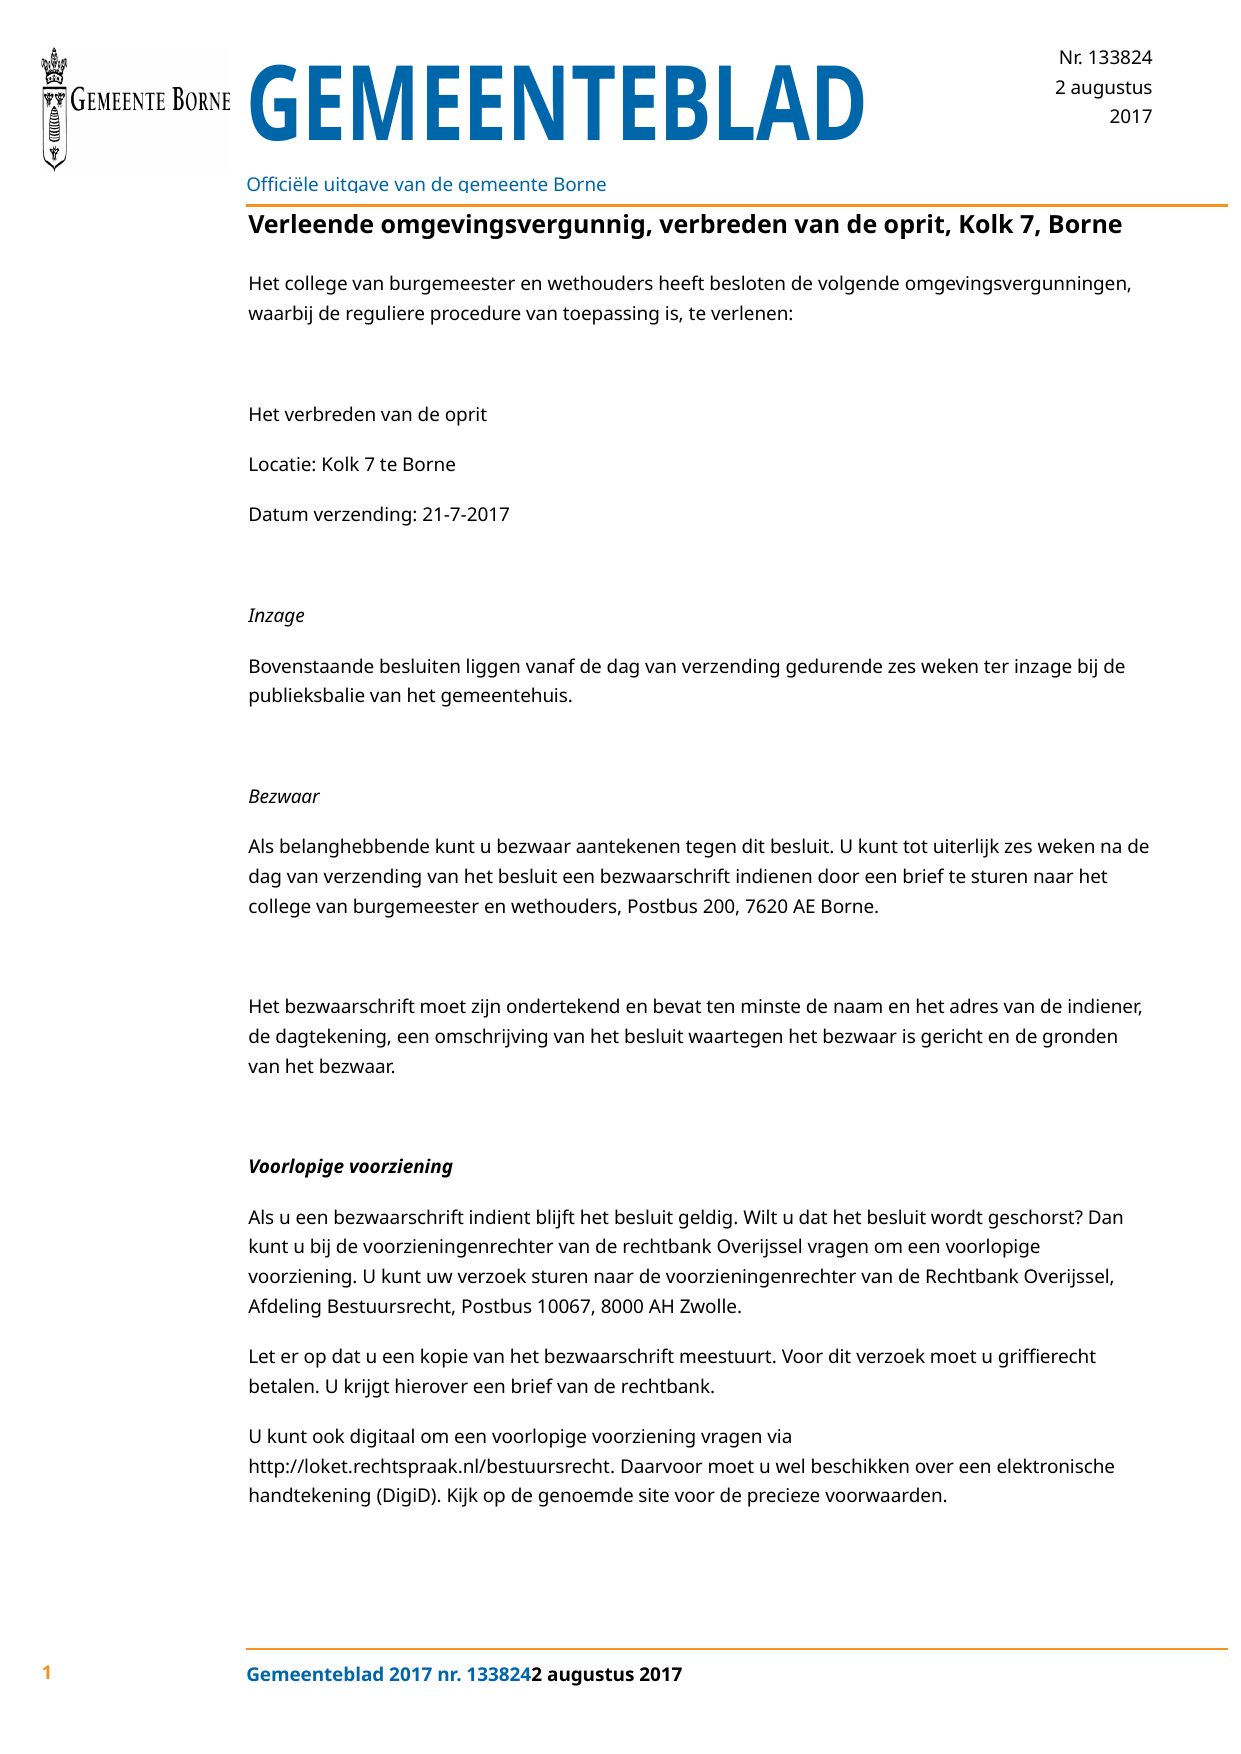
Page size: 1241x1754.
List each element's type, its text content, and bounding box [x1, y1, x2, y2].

text Bovenstaande besluiten liggen vanaf de dag van verzending gedurende zes weken ter inzage bij de publieksbalie van het gemeentehuis. [248, 653, 1152, 708]
text Het bezwaarschrift moet zijn ondertekend en bevat ten minste de naam en het adres van de indiener, de dagtekening, een omschrijving van het besluit waartegen het bezwaar is gericht en de gronden van het bezwaar. [248, 994, 1152, 1078]
text U kunt ook digitaal om een voorlopige voorziening vragen via http://loket.rechtspraak.nl/bestuursrecht. Daarvoor moet u wel beschikken over een elektronische handtekening (DigiD). Kijk op de genoemde site voor de precieze voorwaarden. [248, 1423, 1152, 1508]
text Datum verzending: 21-7-2017 [248, 502, 1152, 527]
text Inzage [248, 602, 1152, 628]
text Verleende omgevingsvergunnig, verbreden van de oprit, Kolk 7, Borne [248, 207, 1152, 241]
text Het college van burgemeester en wethouders heeft besloten de volgende omgevingsvergunningen, waarbij de reguliere procedure van toepassing is, te verlenen: [248, 270, 1152, 326]
text Als belanghebbende kunt u bezwaar aantekenen tegen dit besluit. U kunt tot uiterlijk zes weken na de dag van verzending van het besluit een bezwaarschrift indienen door een brief te sturen naar het college van burgemeester en wethouders, Postbus 200, 7620 AE Borne. [248, 834, 1152, 918]
text Voorlopige voorziening [248, 1154, 1152, 1179]
text Het verbreden van de oprit [248, 401, 1152, 426]
text Bezwaar [248, 783, 1152, 809]
text Als u een bezwaarschrift indient blijft het besluit geldig. Wilt u dat het besluit wordt geschorst? Dan kunt u bij de voorzieningenrechter van de rechtbank Overijssel vragen om een voorlopige voorziening. U kunt uw verzoek sturen naar de voorzieningenrechter van de Rechtbank Overijssel, Afdeling Bestuursrecht, Postbus 10067, 8000 AH Zwolle. [248, 1204, 1152, 1318]
picture [41, 47, 231, 172]
text Let er op dat u een kopie van het bezwaarschrift meestuurt. Voor dit verzoek moet u griffierecht betalen. U krijgt hierover een brief van de rechtbank. [248, 1343, 1152, 1398]
text Locatie: Kolk 7 te Borne [248, 451, 1152, 477]
